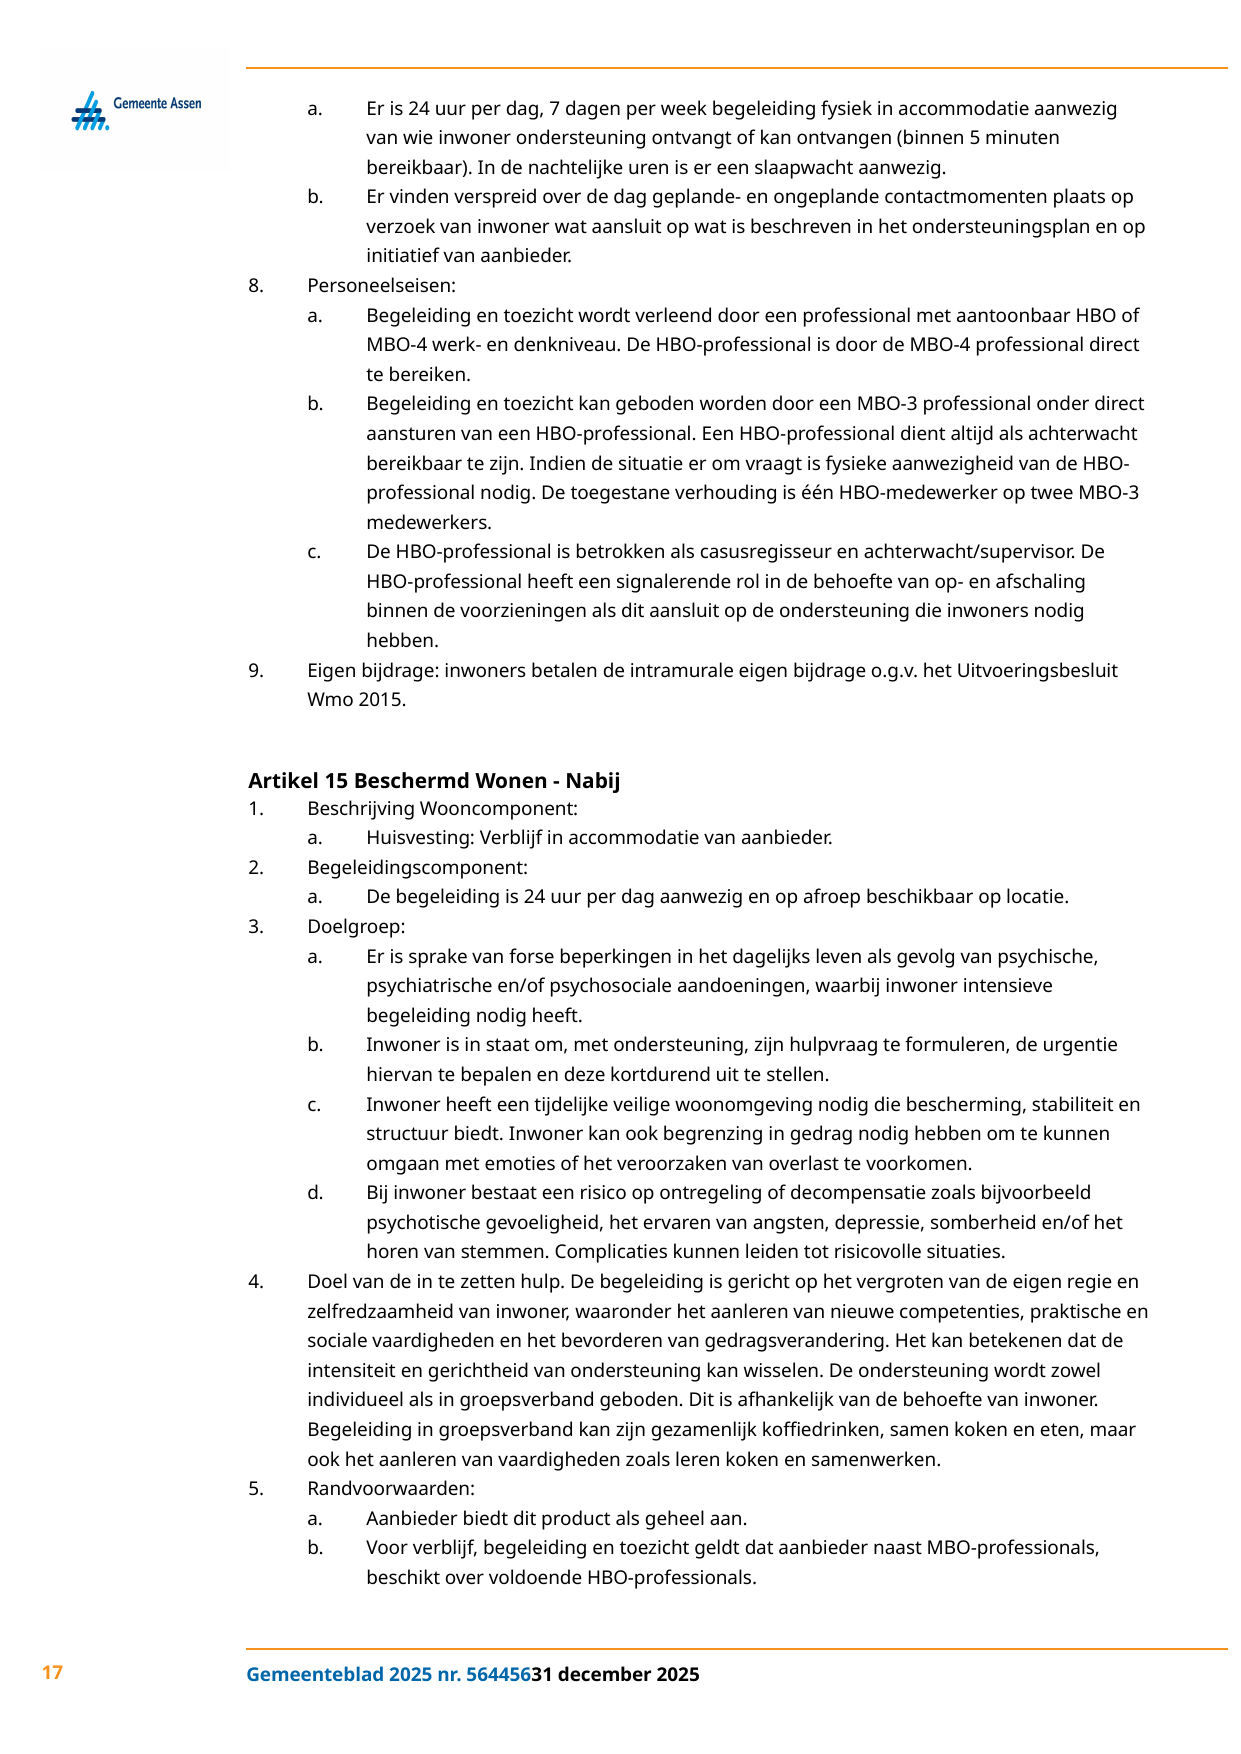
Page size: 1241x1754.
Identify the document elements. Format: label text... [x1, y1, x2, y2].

list Personeelseisen: [248, 272, 1152, 298]
list De begeleiding is 24 uur per dag aanwezig en op afroep beschikbaar op locatie. [307, 884, 1152, 909]
list Inwoner is in staat om, met ondersteuning, zijn hulpvraag te formuleren, de urgentie hiervan te bepalen en deze kortdurend uit te stellen. [307, 1032, 1152, 1087]
list Eigen bijdrage: inwoners betalen de intramurale eigen bijdrage o.g.v. het Uitvoeringsbesluit Wmo 2015. [248, 657, 1152, 712]
list Begeleidingscomponent: [248, 854, 1152, 880]
list Inwoner heeft een tijdelijke veilige woonomgeving nodig die bescherming, stabiliteit en structuur biedt. Inwoner kan ook begrenzing in gedrag nodig hebben om te kunnen omgaan met emoties of het veroorzaken van overlast te voorkomen. [307, 1091, 1152, 1176]
picture [41, 47, 231, 172]
list Huisvesting: Verblijf in accommodatie van aanbieder. [307, 824, 1152, 850]
list Er vinden verspreid over de dag geplande- en ongeplande contactmomenten plaats op verzoek van inwoner wat aansluit op wat is beschreven in het ondersteuningsplan en op initiatief van aanbieder. [307, 183, 1152, 268]
list Er is 24 uur per dag, 7 dagen per week begeleiding fysiek in accommodatie aanwezig van wie inwoner ondersteuning ontvangt of kan ontvangen (binnen 5 minuten bereikbaar). In de nachtelijke uren is er een slaapwacht aanwezig. [307, 95, 1152, 180]
list Randvoorwaarden: [248, 1475, 1152, 1501]
list Beschrijving Wooncomponent: [248, 795, 1152, 821]
list De HBO-professional is betrokken als casusregisseur en achterwacht/supervisor. De HBO-professional heeft een signalerende rol in de behoefte van op- en afschaling binnen de voorzieningen als dit aansluit op de ondersteuning die inwoners nodig hebben. [307, 538, 1152, 653]
list Bij inwoner bestaat een risico op ontregeling of decompensatie zoals bijvoorbeeld psychotische gevoeligheid, het ervaren van angsten, depressie, somberheid en/of het horen van stemmen. Complicaties kunnen leiden tot risicovolle situaties. [307, 1179, 1152, 1264]
list Doel van de in te zetten hulp. De begeleiding is gericht op het vergroten van de eigen regie en zelfredzaamheid van inwoner, waaronder het aanleren van nieuwe competenties, praktische en sociale vaardigheden en het bevorderen van gedragsverandering. Het kan betekenen dat de intensiteit en gerichtheid van ondersteuning kan wisselen. De ondersteuning wordt zowel individueel als in groepsverband geboden. Dit is afhankelijk van de behoefte van inwoner. Begeleiding in groepsverband kan zijn gezamenlijk koffiedrinken, samen koken en eten, maar ook het aanleren van vaardigheden zoals leren koken en samenwerken. [248, 1268, 1152, 1471]
list Voor verblijf, begeleiding en toezicht geldt dat aanbieder naast MBO-professionals, beschikt over voldoende HBO-professionals. [307, 1534, 1152, 1590]
text Artikel 15 Beschermd Wonen - Nabij [248, 766, 1152, 795]
list Begeleiding en toezicht wordt verleend door een professional met aantoonbaar HBO of MBO-4 werk- en denkniveau. De HBO-professional is door de MBO-4 professional direct te bereiken. [307, 302, 1152, 387]
list Aanbieder biedt dit product als geheel aan. [307, 1505, 1152, 1531]
list Begeleiding en toezicht kan geboden worden door een MBO-3 professional onder direct aansturen van een HBO-professional. Een HBO-professional dient altijd als achterwacht bereikbaar te zijn. Indien de situatie er om vraagt is fysieke aanwezigheid van de HBO-professional nodig. De toegestane verhouding is één HBO-medewerker op twee MBO-3 medewerkers. [307, 391, 1152, 535]
list Doelgroep: [248, 913, 1152, 939]
list Er is sprake van forse beperkingen in het dagelijks leven als gevolg van psychische, psychiatrische en/of psychosociale aandoeningen, waarbij inwoner intensieve begeleiding nodig heeft. [307, 943, 1152, 1028]
